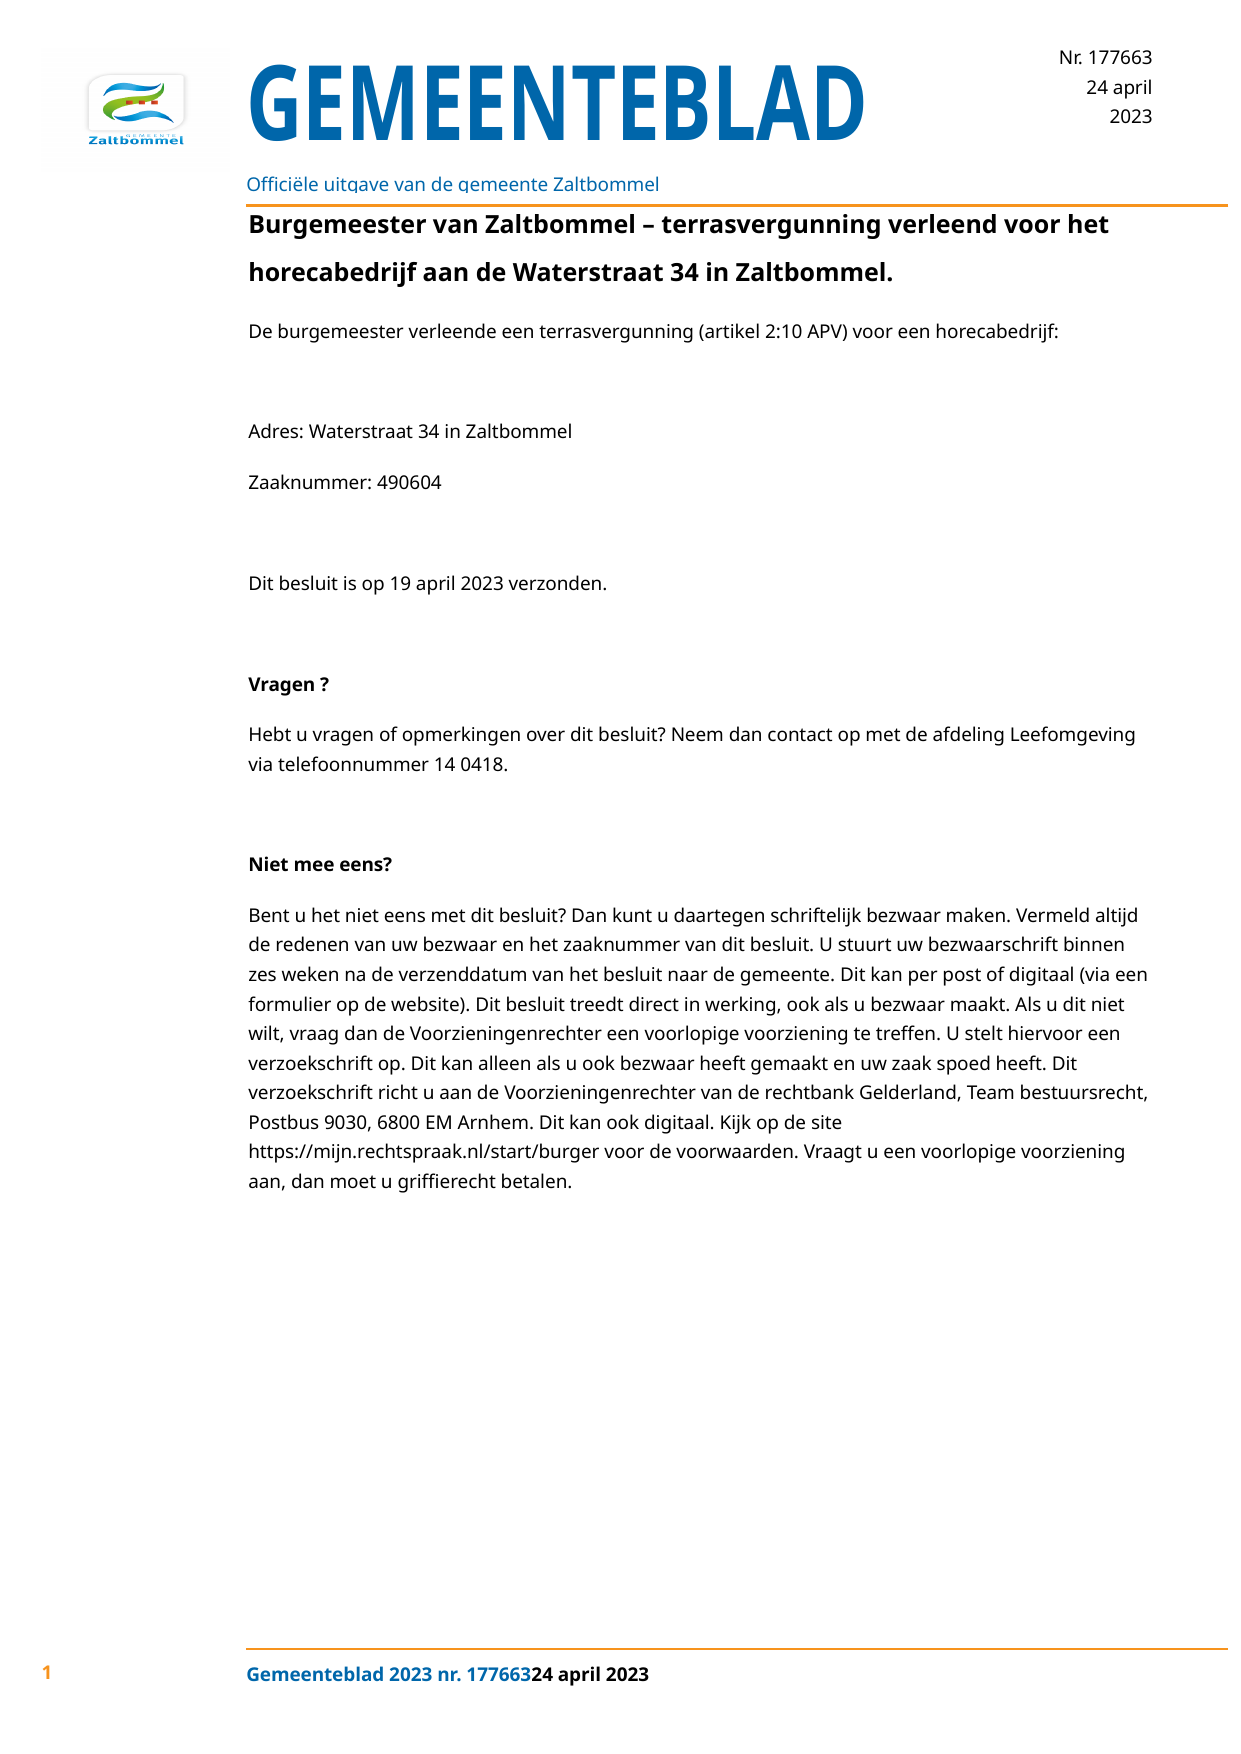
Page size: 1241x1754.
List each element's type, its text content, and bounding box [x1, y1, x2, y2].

picture [41, 47, 231, 172]
text De burgemeester verleende een terrasvergunning (artikel 2:10 APV) voor een horecabedrijf: [248, 318, 1152, 344]
text Burgemeester van Zaltbommel – terrasvergunning verleend voor het horecabedrijf aan de Waterstraat 34 in Zaltbommel. [248, 207, 1152, 288]
text Vragen ? [248, 671, 1152, 697]
text Dit besluit is op 19 april 2023 verzonden. [248, 570, 1152, 596]
text Hebt u vragen of opmerkingen over dit besluit? Neem dan contact op met de afdeling Leefomgeving via telefoonnummer 14 0418. [248, 721, 1152, 777]
text Bent u het niet eens met dit besluit? Dan kunt u daartegen schriftelijk bezwaar maken. Vermeld altijd de redenen van uw bezwaar en het zaaknummer van dit besluit. U stuurt uw bezwaarschrift binnen zes weken na de verzenddatum van het besluit naar de gemeente. Dit kan per post of digitaal (via een formulier op de website). Dit besluit treedt direct in werking, ook als u bezwaar maakt. Als u dit niet wilt, vraag dan de Voorzieningenrechter een voorlopige voorziening te treffen. U stelt hiervoor een verzoekschrift op. Dit kan alleen als u ook bezwaar heeft gemaakt en uw zaak spoed heeft. Dit verzoekschrift richt u aan de Voorzieningenrechter van de rechtbank Gelderland, Team bestuursrecht, Postbus 9030, 6800 EM Arnhem. Dit kan ook digitaal. Kijk op de site https://mijn.rechtspraak.nl/start/burger voor de voorwaarden. Vraagt u een voorlopige voorziening aan, dan moet u griffierecht betalen. [248, 902, 1152, 1194]
text Niet mee eens? [248, 852, 1152, 877]
text Zaaknummer: 490604 [248, 469, 1152, 495]
text Adres: Waterstraat 34 in Zaltbommel [248, 419, 1152, 444]
